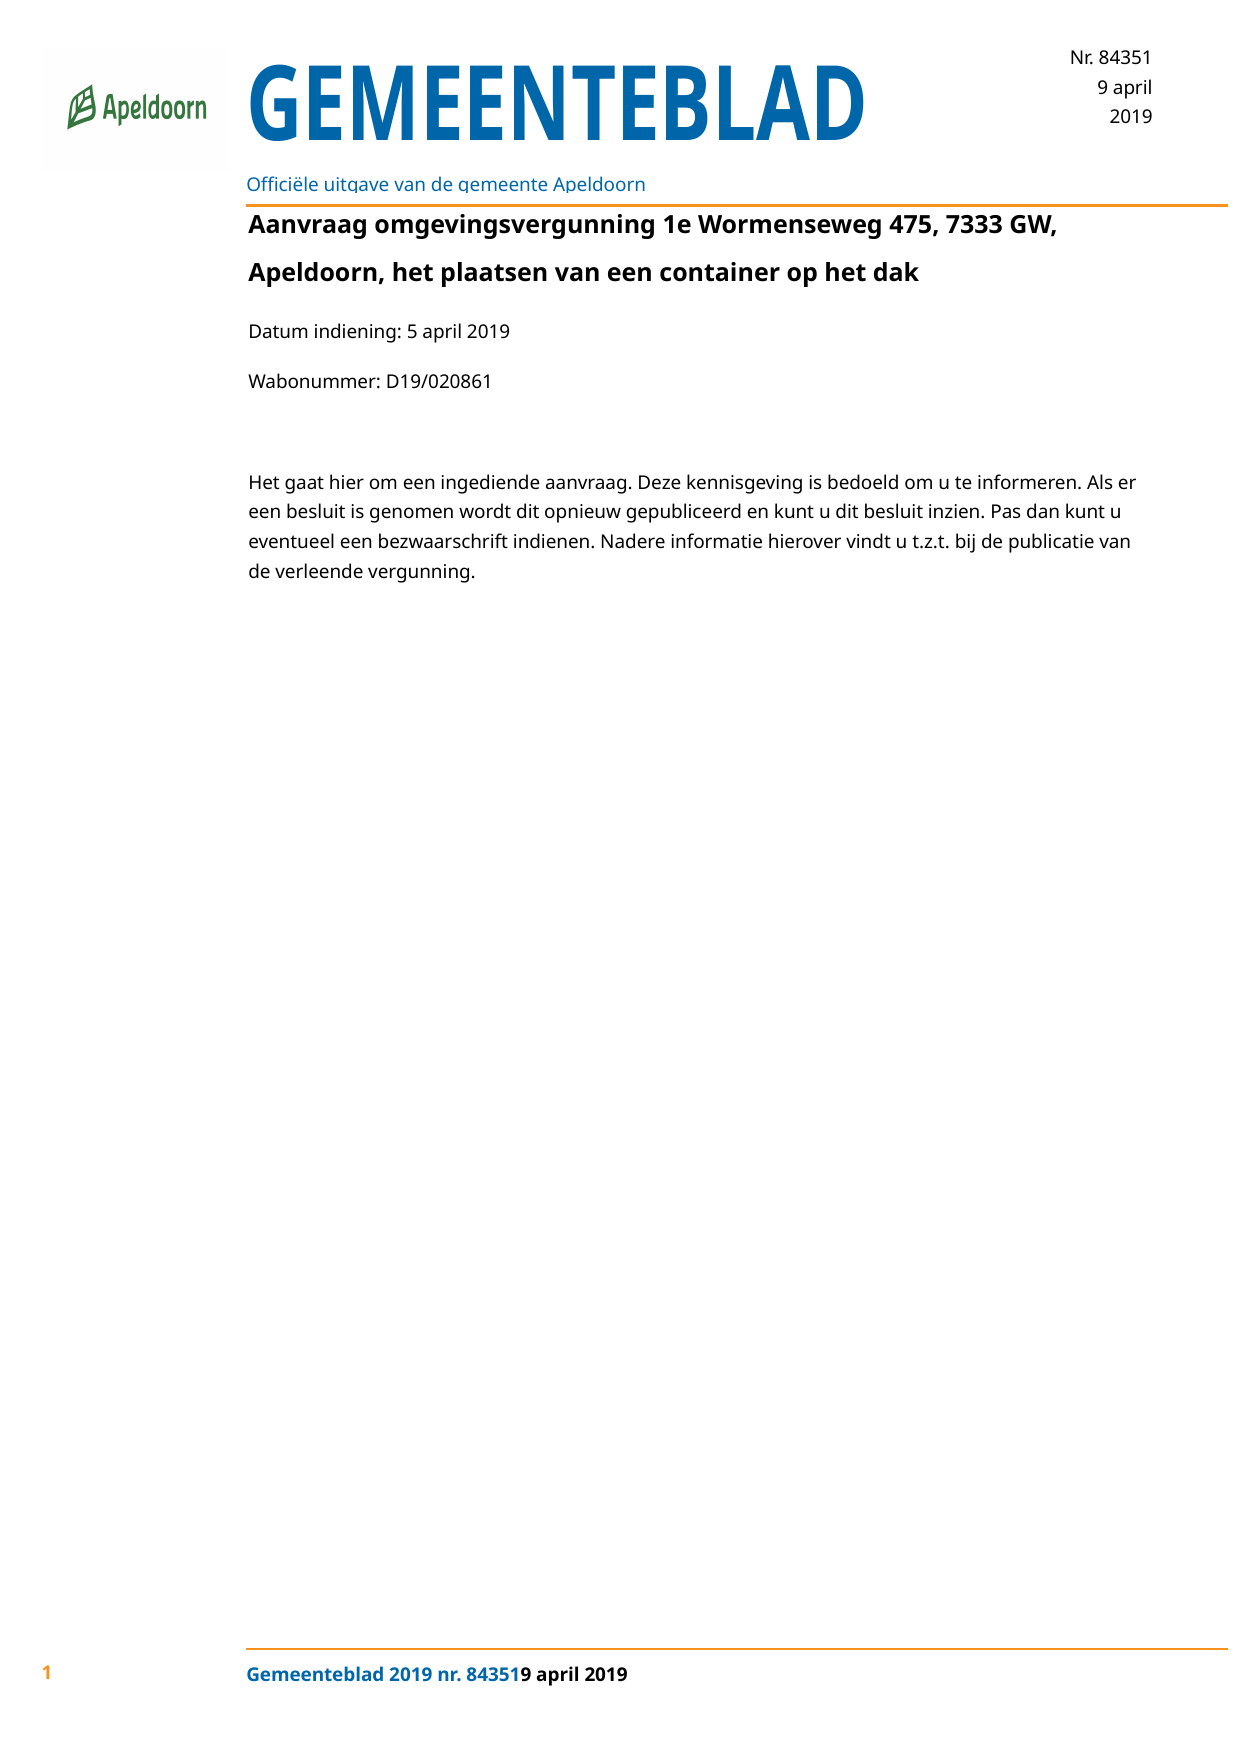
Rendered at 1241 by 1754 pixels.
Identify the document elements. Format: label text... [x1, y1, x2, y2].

text Aanvraag omgevingsvergunning 1e Wormenseweg 475, 7333 GW, Apeldoorn, het plaatsen van een container op het dak [248, 207, 1152, 288]
text Wabonummer: D19/020861 [248, 368, 1152, 394]
picture [41, 47, 231, 172]
text Datum indiening: 5 april 2019 [248, 318, 1152, 344]
text Het gaat hier om een ingediende aanvraag. Deze kennisgeving is bedoeld om u te informeren. Als er een besluit is genomen wordt dit opnieuw gepubliceerd en kunt u dit besluit inzien. Pas dan kunt u eventueel een bezwaarschrift indienen. Nadere informatie hierover vindt u t.z.t. bij de publicatie van de verleende vergunning. [248, 469, 1152, 584]
